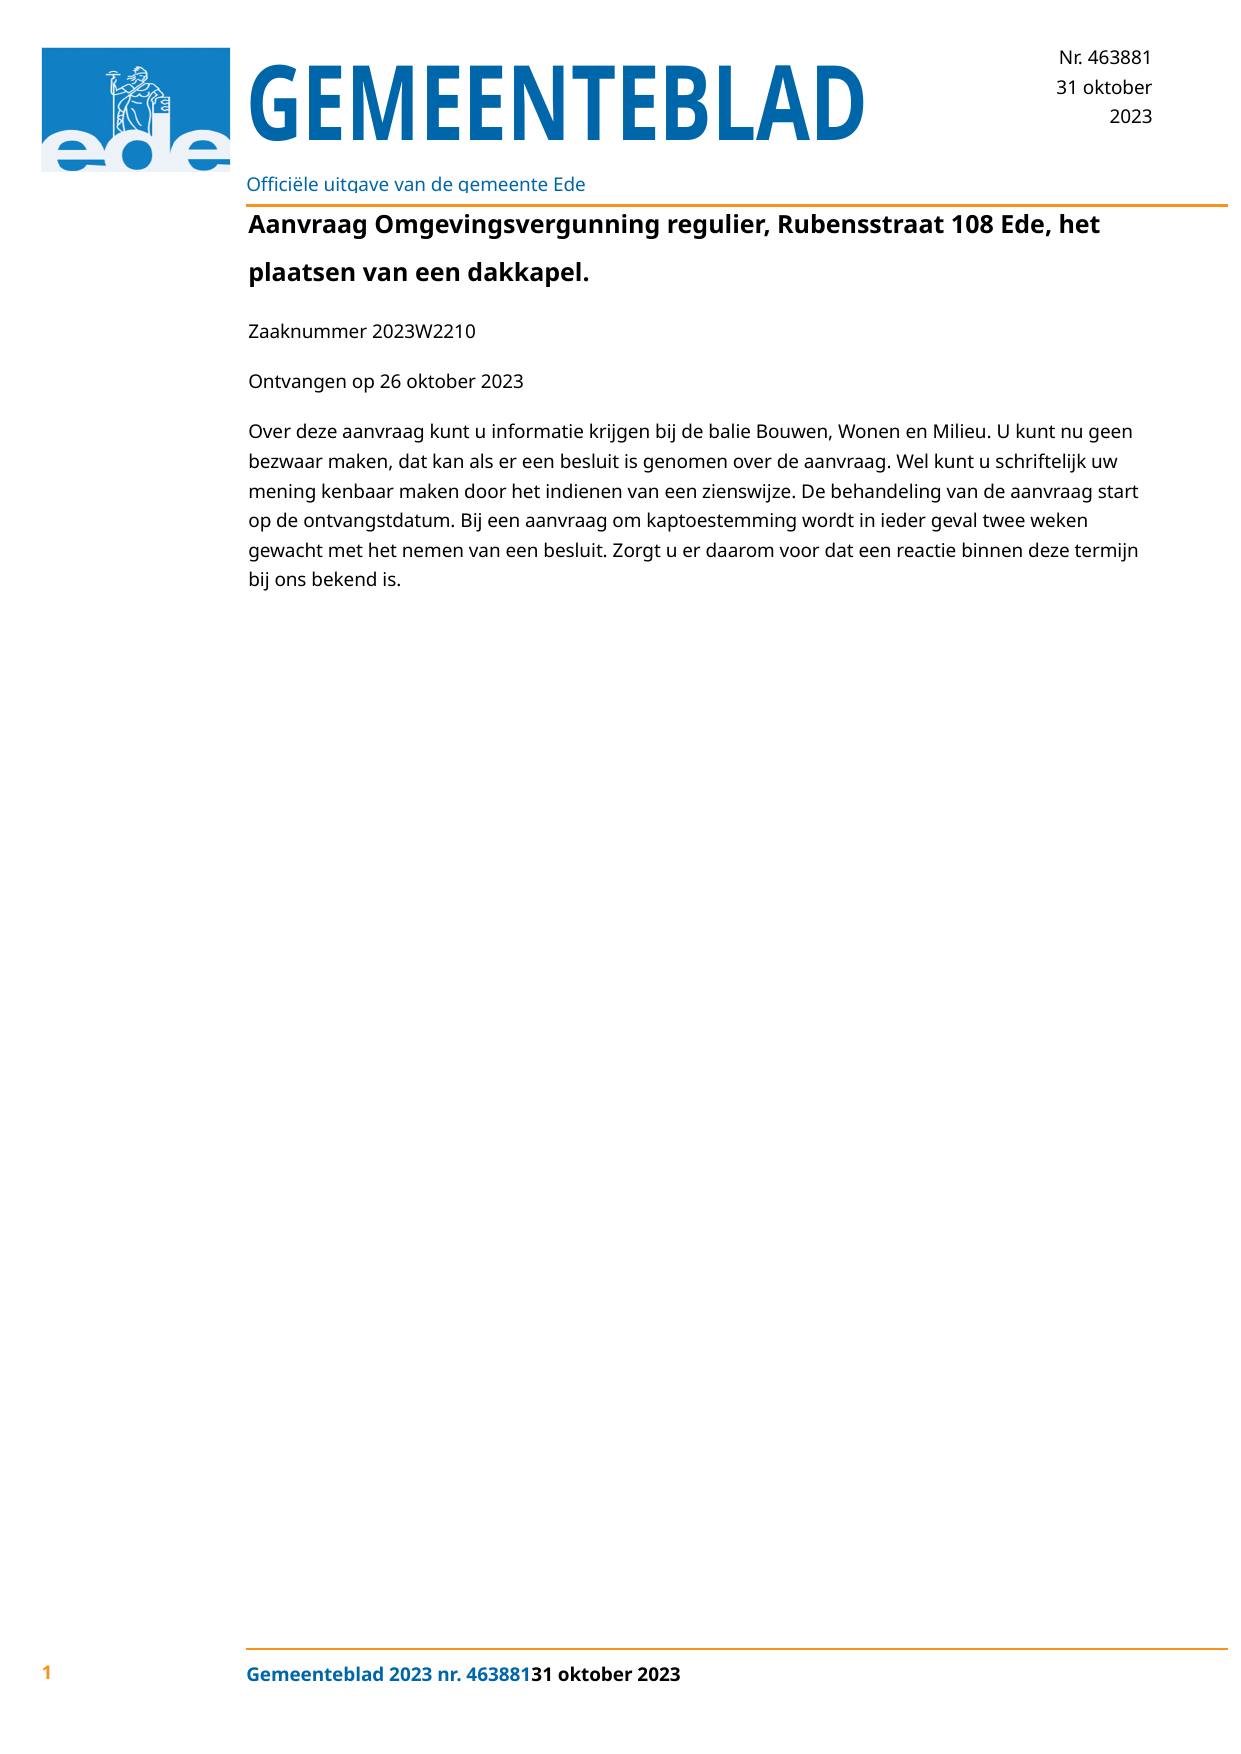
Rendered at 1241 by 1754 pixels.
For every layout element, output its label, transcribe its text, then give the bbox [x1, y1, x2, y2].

picture [41, 47, 231, 172]
text Ontvangen op 26 oktober 2023 [248, 368, 1152, 394]
text Zaaknummer 2023W2210 [248, 318, 1152, 344]
text Over deze aanvraag kunt u informatie krijgen bij de balie Bouwen, Wonen en Milieu. U kunt nu geen bezwaar maken, dat kan als er een besluit is genomen over de aanvraag. Wel kunt u schriftelijk uw mening kenbaar maken door het indienen van een zienswijze. De behandeling van de aanvraag start op de ontvangstdatum. Bij een aanvraag om kaptoestemming wordt in ieder geval twee weken gewacht met het nemen van een besluit. Zorgt u er daarom voor dat een reactie binnen deze termijn bij ons bekend is. [248, 419, 1152, 592]
text Aanvraag Omgevingsvergunning regulier, Rubensstraat 108 Ede, het plaatsen van een dakkapel. [248, 207, 1152, 288]
